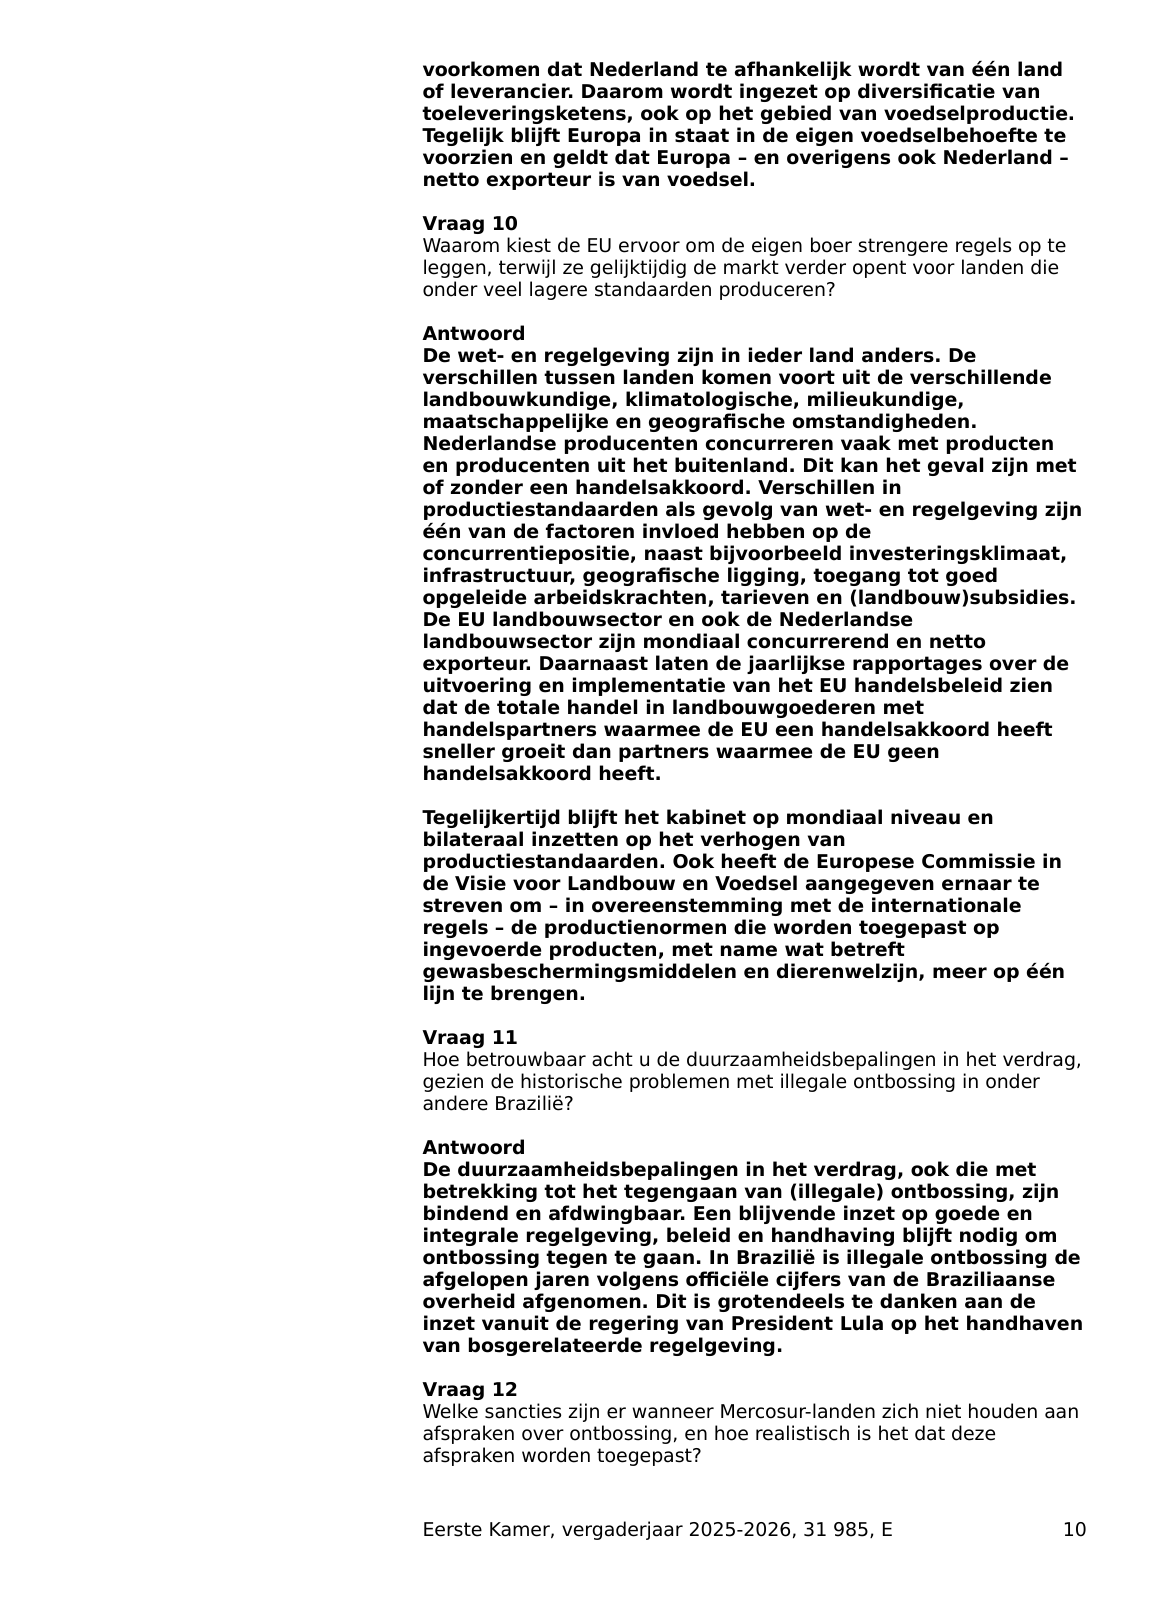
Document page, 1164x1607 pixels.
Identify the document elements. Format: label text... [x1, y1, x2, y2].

text De duurzaamheidsbepalingen in het verdrag, ook die met betrekking tot het tegengaan van (illegale) ontbossing, zijn bindend en afdwingbaar. Een blijvende inzet op goede en integrale regelgeving, beleid en handhaving blijft nodig om ontbossing tegen te gaan. In Brazilië is illegale ontbossing de afgelopen jaren volgens officiële cijfers van de Braziliaanse overheid afgenomen. Dit is grotendeels te danken aan de inzet vanuit de regering van President Lula op het handhaven van bosgerelateerde regelgeving. [422, 1159, 1087, 1357]
text Vraag 11 [422, 1027, 1087, 1049]
text Antwoord [422, 1137, 1087, 1159]
text Hoe betrouwbaar acht u de duurzaamheidsbepalingen in het verdrag, gezien de historische problemen met illegale ontbossing in onder andere Brazilië? [422, 1049, 1087, 1115]
text Vraag 10 [422, 213, 1087, 235]
text Welke sancties zijn er wanneer Mercosur-landen zich niet houden aan afspraken over ontbossing, en hoe realistisch is het dat deze afspraken worden toegepast? [422, 1401, 1087, 1467]
text Tegelijkertijd blijft het kabinet op mondiaal niveau en bilateraal inzetten op het verhogen van productiestandaarden. Ook heeft de Europese Commissie in de Visie voor Landbouw en Voedsel aangegeven ernaar te streven om – in overeenstemming met de internationale regels – de productienormen die worden toegepast op ingevoerde producten, met name wat betreft gewasbeschermingsmiddelen en dierenwelzijn, meer op één lijn te brengen. [422, 807, 1087, 1005]
text Waarom kiest de EU ervoor om de eigen boer strengere regels op te leggen, terwijl ze gelijktijdig de markt verder opent voor landen die onder veel lagere standaarden produceren? [422, 235, 1087, 301]
text Vraag 12 [422, 1379, 1087, 1401]
text De wet- en regelgeving zijn in ieder land anders. De verschillen tussen landen komen voort uit de verschillende landbouwkundige, klimatologische, milieukundige, maatschappelijke en geografische omstandigheden. Nederlandse producenten concurreren vaak met producten en producenten uit het buitenland. Dit kan het geval zijn met of zonder een handelsakkoord. Verschillen in productiestandaarden als gevolg van wet- en regelgeving zijn één van de factoren invloed hebben op de concurrentiepositie, naast bijvoorbeeld investeringsklimaat, infrastructuur, geografische ligging, toegang tot goed opgeleide arbeidskrachten, tarieven en (landbouw)subsidies. De EU landbouwsector en ook de Nederlandse landbouwsector zijn mondiaal concurrerend en netto exporteur. Daarnaast laten de jaarlijkse rapportages over de uitvoering en implementatie van het EU handelsbeleid zien dat de totale handel in landbouwgoederen met handelspartners waarmee de EU een handelsakkoord heeft sneller groeit dan partners waarmee de EU geen handelsakkoord heeft. [422, 345, 1087, 785]
text Antwoord [422, 323, 1087, 345]
text voorkomen dat Nederland te afhankelijk wordt van één land of leverancier. Daarom wordt ingezet op diversificatie van toeleveringsketens, ook op het gebied van voedselproductie. Tegelijk blijft Europa in staat in de eigen voedselbehoefte te voorzien en geldt dat Europa – en overigens ook Nederland – netto exporteur is van voedsel. [422, 59, 1087, 191]
